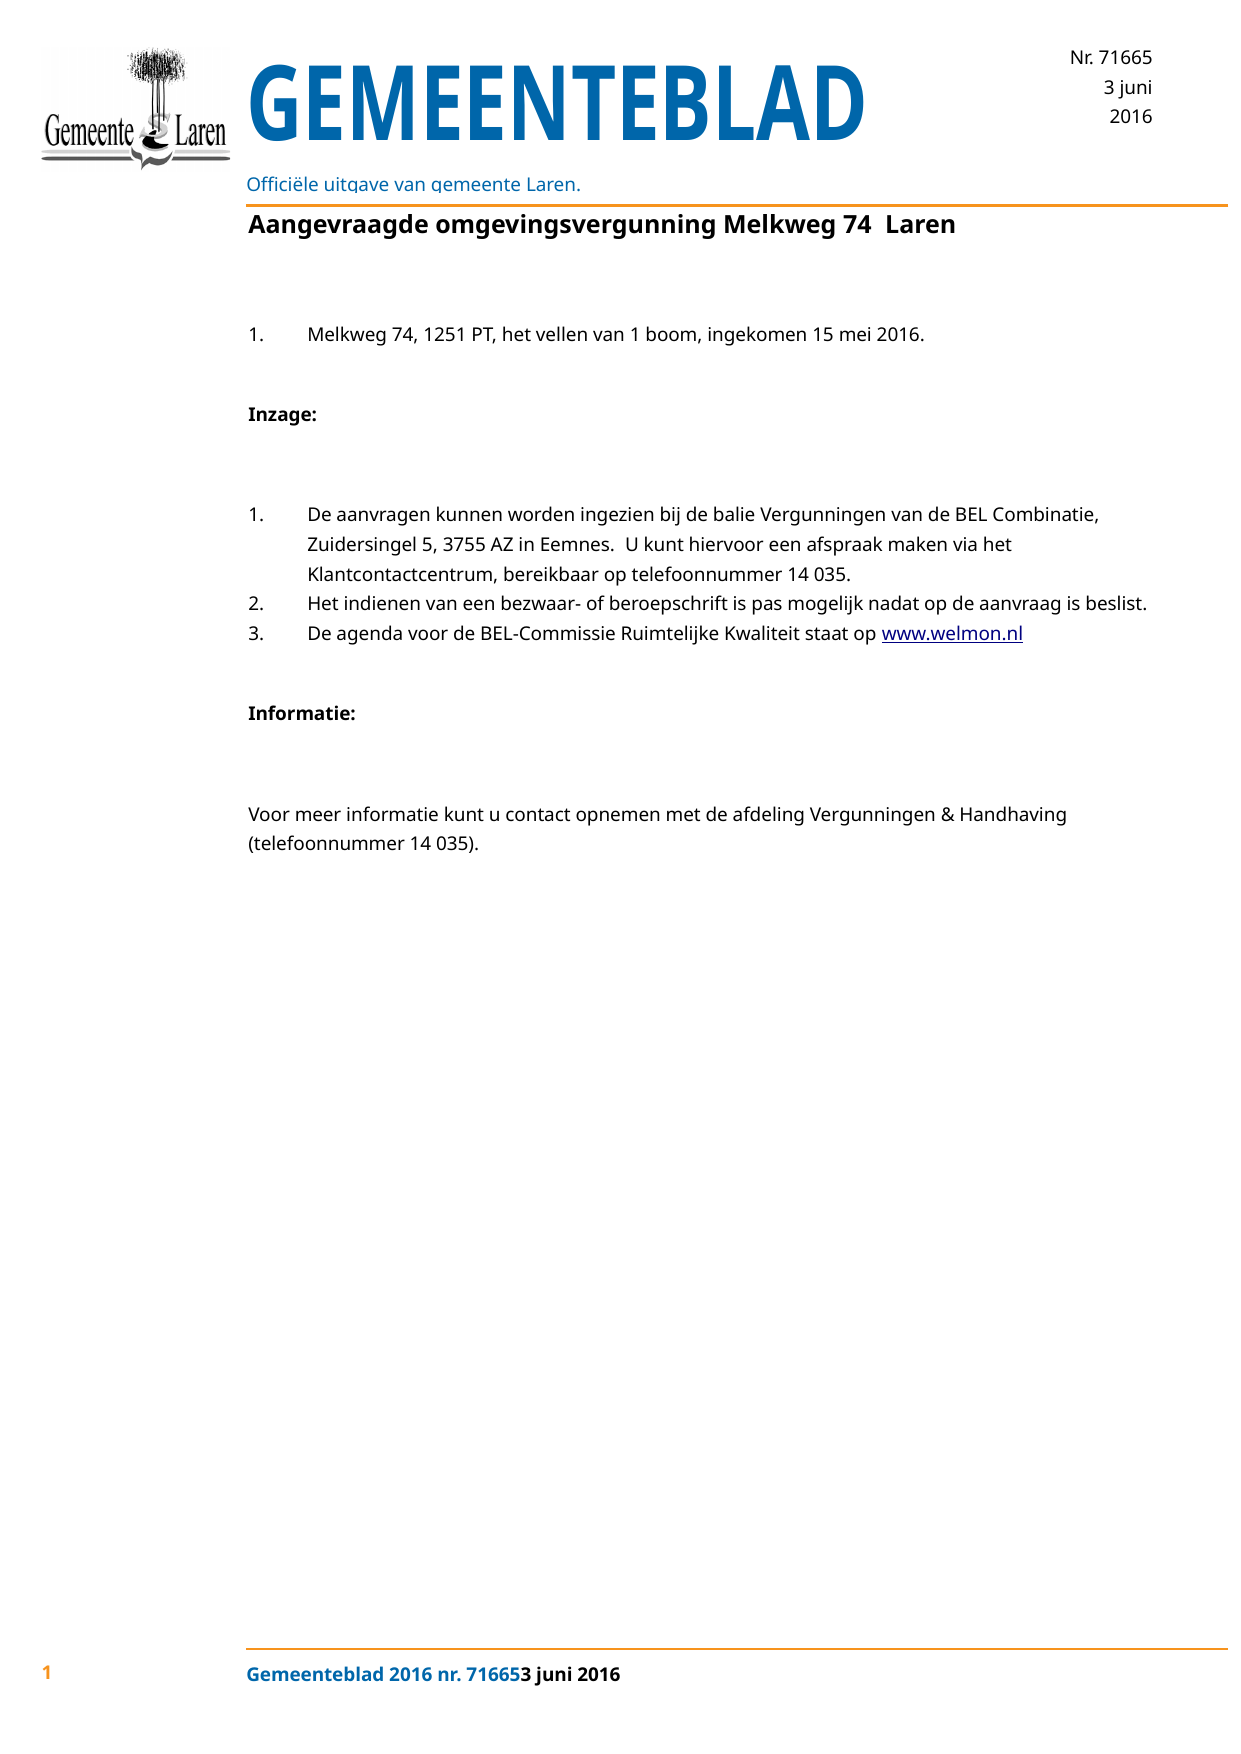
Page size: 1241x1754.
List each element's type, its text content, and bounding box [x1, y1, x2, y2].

list De agenda voor de BEL-Commissie Ruimtelijke Kwaliteit staat op www.welmon.nl [248, 620, 1152, 646]
text Voor meer informatie kunt u contact opnemen met de afdeling Vergunningen & Handhaving (telefoonnummer 14 035). [248, 801, 1152, 856]
list Melkweg 74, 1251 PT, het vellen van 1 boom, ingekomen 15 mei 2016. [248, 321, 1152, 346]
list De aanvragen kunnen worden ingezien bij de balie Vergunningen van de BEL Combinatie, Zuidersingel 5, 3755 AZ in Eemnes. U kunt hiervoor een afspraak maken via het Klantcontactcentrum, bereikbaar op telefoonnummer 14 035. [248, 502, 1152, 586]
text Informatie: [248, 700, 1152, 726]
text Aangevraagde omgevingsvergunning Melkweg 74 Laren [248, 207, 1152, 241]
text Inzage: [248, 401, 1152, 426]
picture [41, 47, 231, 172]
list Het indienen van een bezwaar- of beroepschrift is pas mogelijk nadat op de aanvraag is beslist. [248, 590, 1152, 616]
